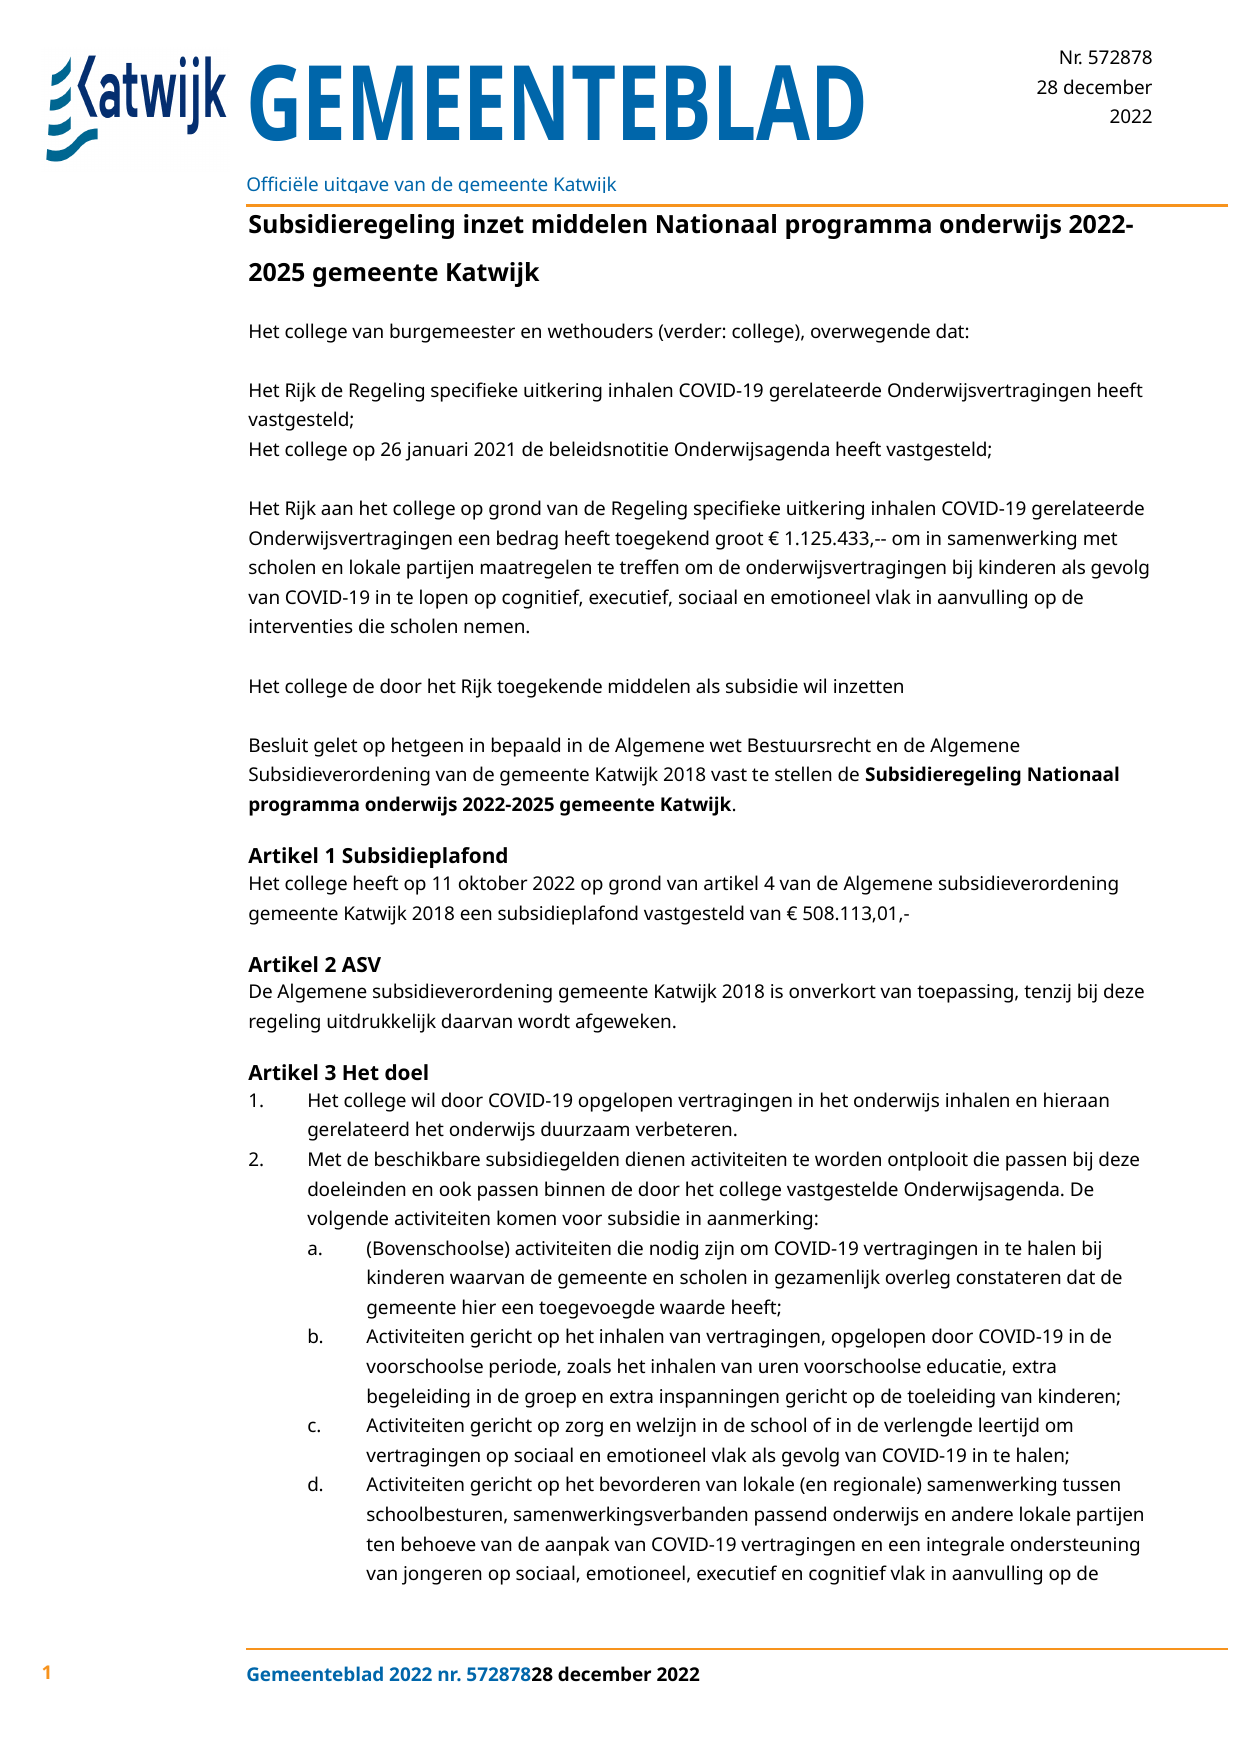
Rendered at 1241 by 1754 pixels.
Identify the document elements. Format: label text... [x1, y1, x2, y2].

text Besluit gelet op hetgeen in bepaald in de Algemene wet Bestuursrecht en de Algemene Subsidieverordening van de gemeente Katwijk 2018 vast te stellen de Subsidieregeling Nationaal programma onderwijs 2022-2025 gemeente Katwijk. [248, 732, 1152, 817]
text Het Rijk de Regeling specifieke uitkering inhalen COVID-19 gerelateerde Onderwijsvertragingen heeft vastgesteld; [248, 377, 1152, 432]
text Het college van burgemeester en wethouders (verder: college), overwegende dat: [248, 318, 1152, 344]
text Het college heeft op 11 oktober 2022 op grond van artikel 4 van de Algemene subsidieverordening gemeente Katwijk 2018 een subsidieplafond vastgesteld van € 508.113,01,- [248, 870, 1152, 925]
text Het Rijk aan het college op grond van de Regeling specifieke uitkering inhalen COVID-19 gerelateerde Onderwijsvertragingen een bedrag heeft toegekend groot € 1.125.433,-- om in samenwerking met scholen en lokale partijen maatregelen te treffen om de onderwijsvertragingen bij kinderen als gevolg van COVID-19 in te lopen op cognitief, executief, sociaal en emotioneel vlak in aanvulling op de interventies die scholen nemen. [248, 495, 1152, 639]
text Artikel 1 Subsidieplafond [248, 842, 1152, 870]
text Artikel 3 Het doel [248, 1058, 1152, 1087]
list Met de beschikbare subsidiegelden dienen activiteiten te worden ontplooit die passen bij deze doeleinden en ook passen binnen de door het college vastgestelde Onderwijsagenda. De volgende activiteiten komen voor subsidie in aanmerking: [248, 1146, 1152, 1231]
list Activiteiten gericht op het bevorderen van lokale (en regionale) samenwerking tussen schoolbesturen, samenwerkingsverbanden passend onderwijs en andere lokale partijen ten behoeve van de aanpak van COVID-19 vertragingen en een integrale ondersteuning van jongeren op sociaal, emotioneel, executief en cognitief vlak in aanvulling op de [307, 1472, 1152, 1586]
list Het college wil door COVID-19 opgelopen vertragingen in het onderwijs inhalen en hieraan gerelateerd het onderwijs duurzaam verbeteren. [248, 1087, 1152, 1142]
text Het college de door het Rijk toegekende middelen als subsidie wil inzetten [248, 673, 1152, 699]
list (Bovenschoolse) activiteiten die nodig zijn om COVID-19 vertragingen in te halen bij kinderen waarvan de gemeente en scholen in gezamenlijk overleg constateren dat de gemeente hier een toegevoegde waarde heeft; [307, 1235, 1152, 1320]
text Het college op 26 januari 2021 de beleidsnotitie Onderwijsagenda heeft vastgesteld; [248, 436, 1152, 462]
picture [41, 47, 231, 172]
list Activiteiten gericht op zorg en welzijn in de school of in de verlengde leertijd om vertragingen op sociaal en emotioneel vlak als gevolg van COVID-19 in te halen; [307, 1412, 1152, 1468]
text De Algemene subsidieverordening gemeente Katwijk 2018 is onverkort van toepassing, tenzij bij deze regeling uitdrukkelijk daarvan wordt afgeweken. [248, 978, 1152, 1034]
list Activiteiten gericht op het inhalen van vertragingen, opgelopen door COVID-19 in de voorschoolse periode, zoals het inhalen van uren voorschoolse educatie, extra begeleiding in de groep en extra inspanningen gericht op de toeleiding van kinderen; [307, 1324, 1152, 1408]
text Artikel 2 ASV [248, 950, 1152, 978]
text Subsidieregeling inzet middelen Nationaal programma onderwijs 2022-2025 gemeente Katwijk [248, 207, 1152, 288]
